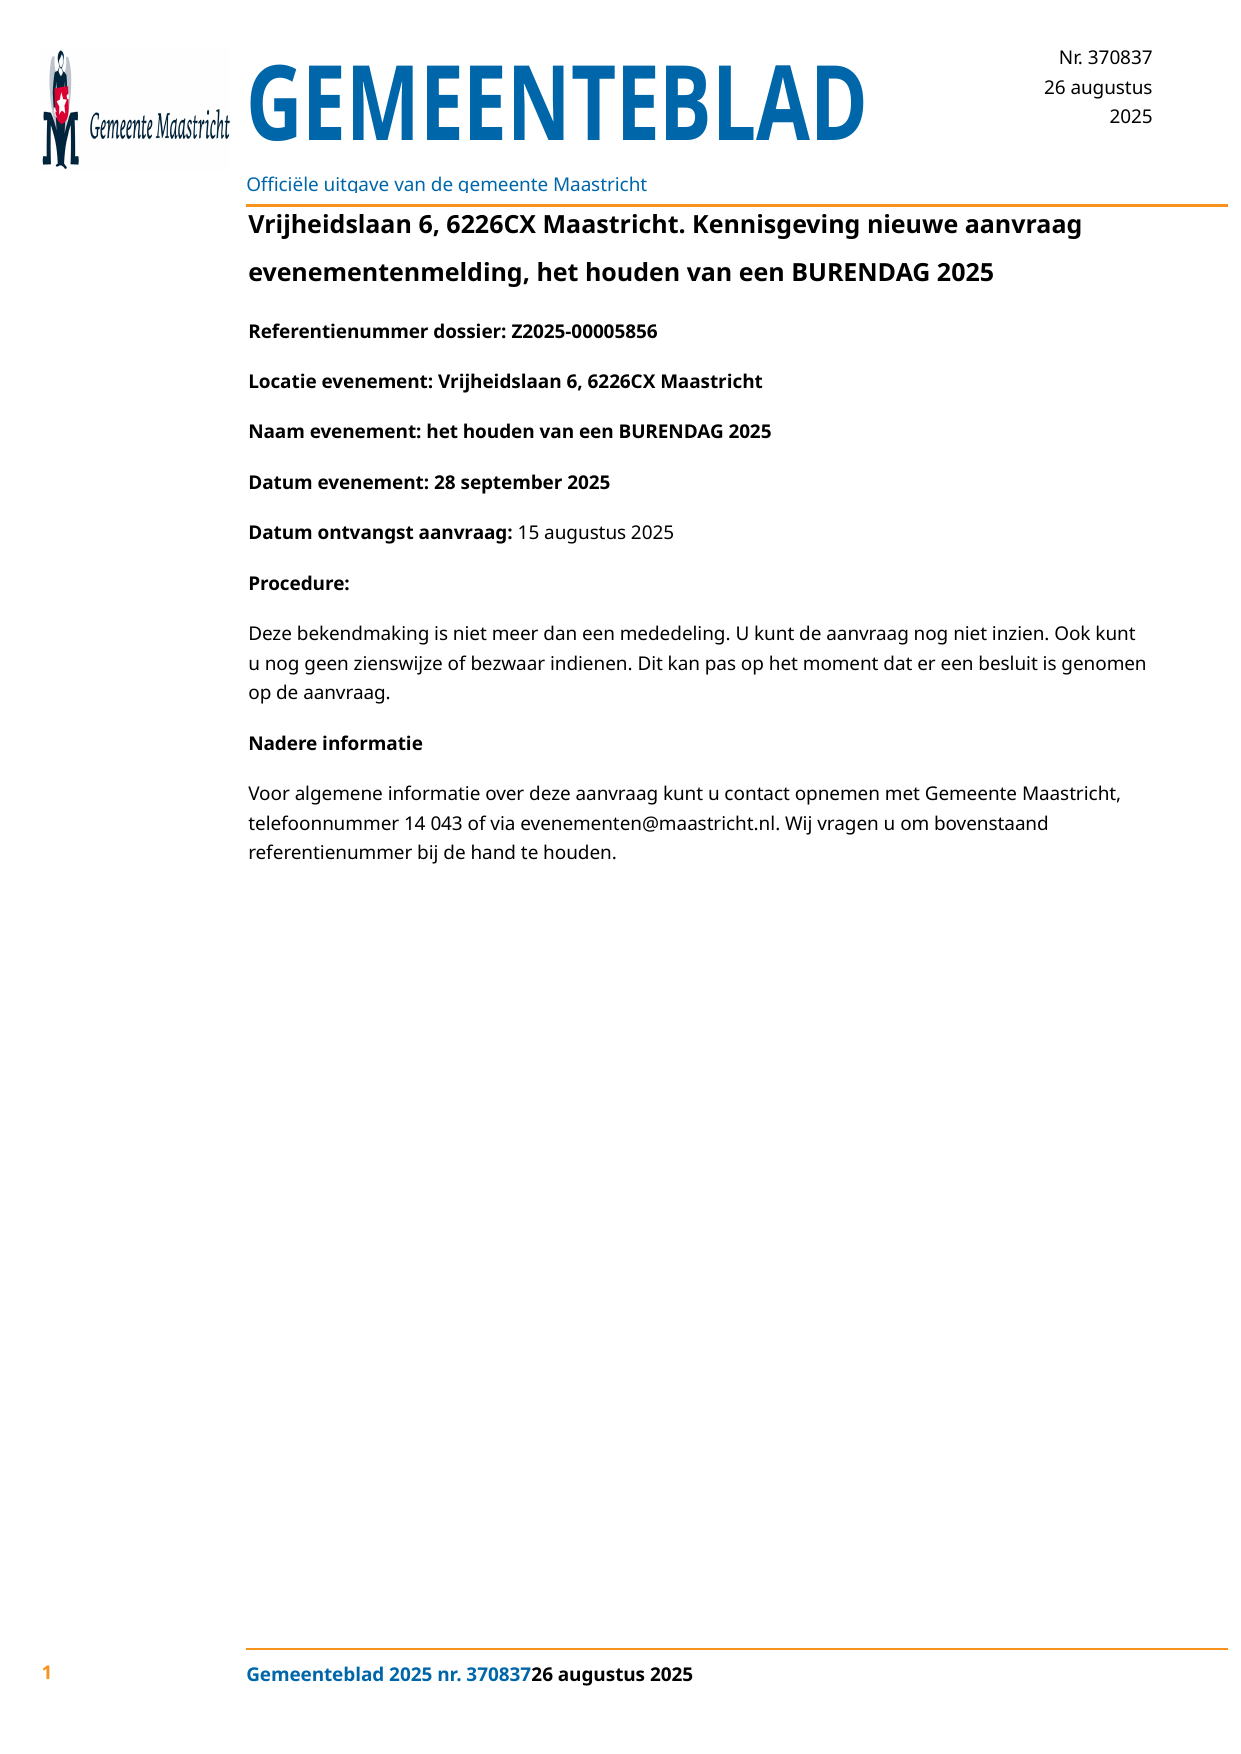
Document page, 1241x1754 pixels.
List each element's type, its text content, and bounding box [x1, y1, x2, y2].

text Datum ontvangst aanvraag: 15 augustus 2025 [248, 519, 1152, 545]
text Voor algemene informatie over deze aanvraag kunt u contact opnemen met Gemeente Maastricht, telefoonnummer 14 043 of via evenementen@maastricht.nl. Wij vragen u om bovenstaand referentienummer bij de hand te houden. [248, 780, 1152, 865]
text Vrijheidslaan 6, 6226CX Maastricht. Kennisgeving nieuwe aanvraag evenementenmelding, het houden van een BURENDAG 2025 [248, 207, 1152, 288]
text Naam evenement: het houden van een BURENDAG 2025 [248, 419, 1152, 444]
text Nadere informatie [248, 730, 1152, 756]
text Referentienummer dossier: Z2025-00005856 [248, 318, 1152, 344]
text Procedure: [248, 570, 1152, 596]
text Locatie evenement: Vrijheidslaan 6, 6226CX Maastricht [248, 368, 1152, 394]
picture [41, 47, 231, 172]
text Deze bekendmaking is niet meer dan een mededeling. U kunt de aanvraag nog niet inzien. Ook kunt u nog geen zienswijze of bezwaar indienen. Dit kan pas op het moment dat er een besluit is genomen op de aanvraag. [248, 620, 1152, 705]
text Datum evenement: 28 september 2025 [248, 469, 1152, 495]
